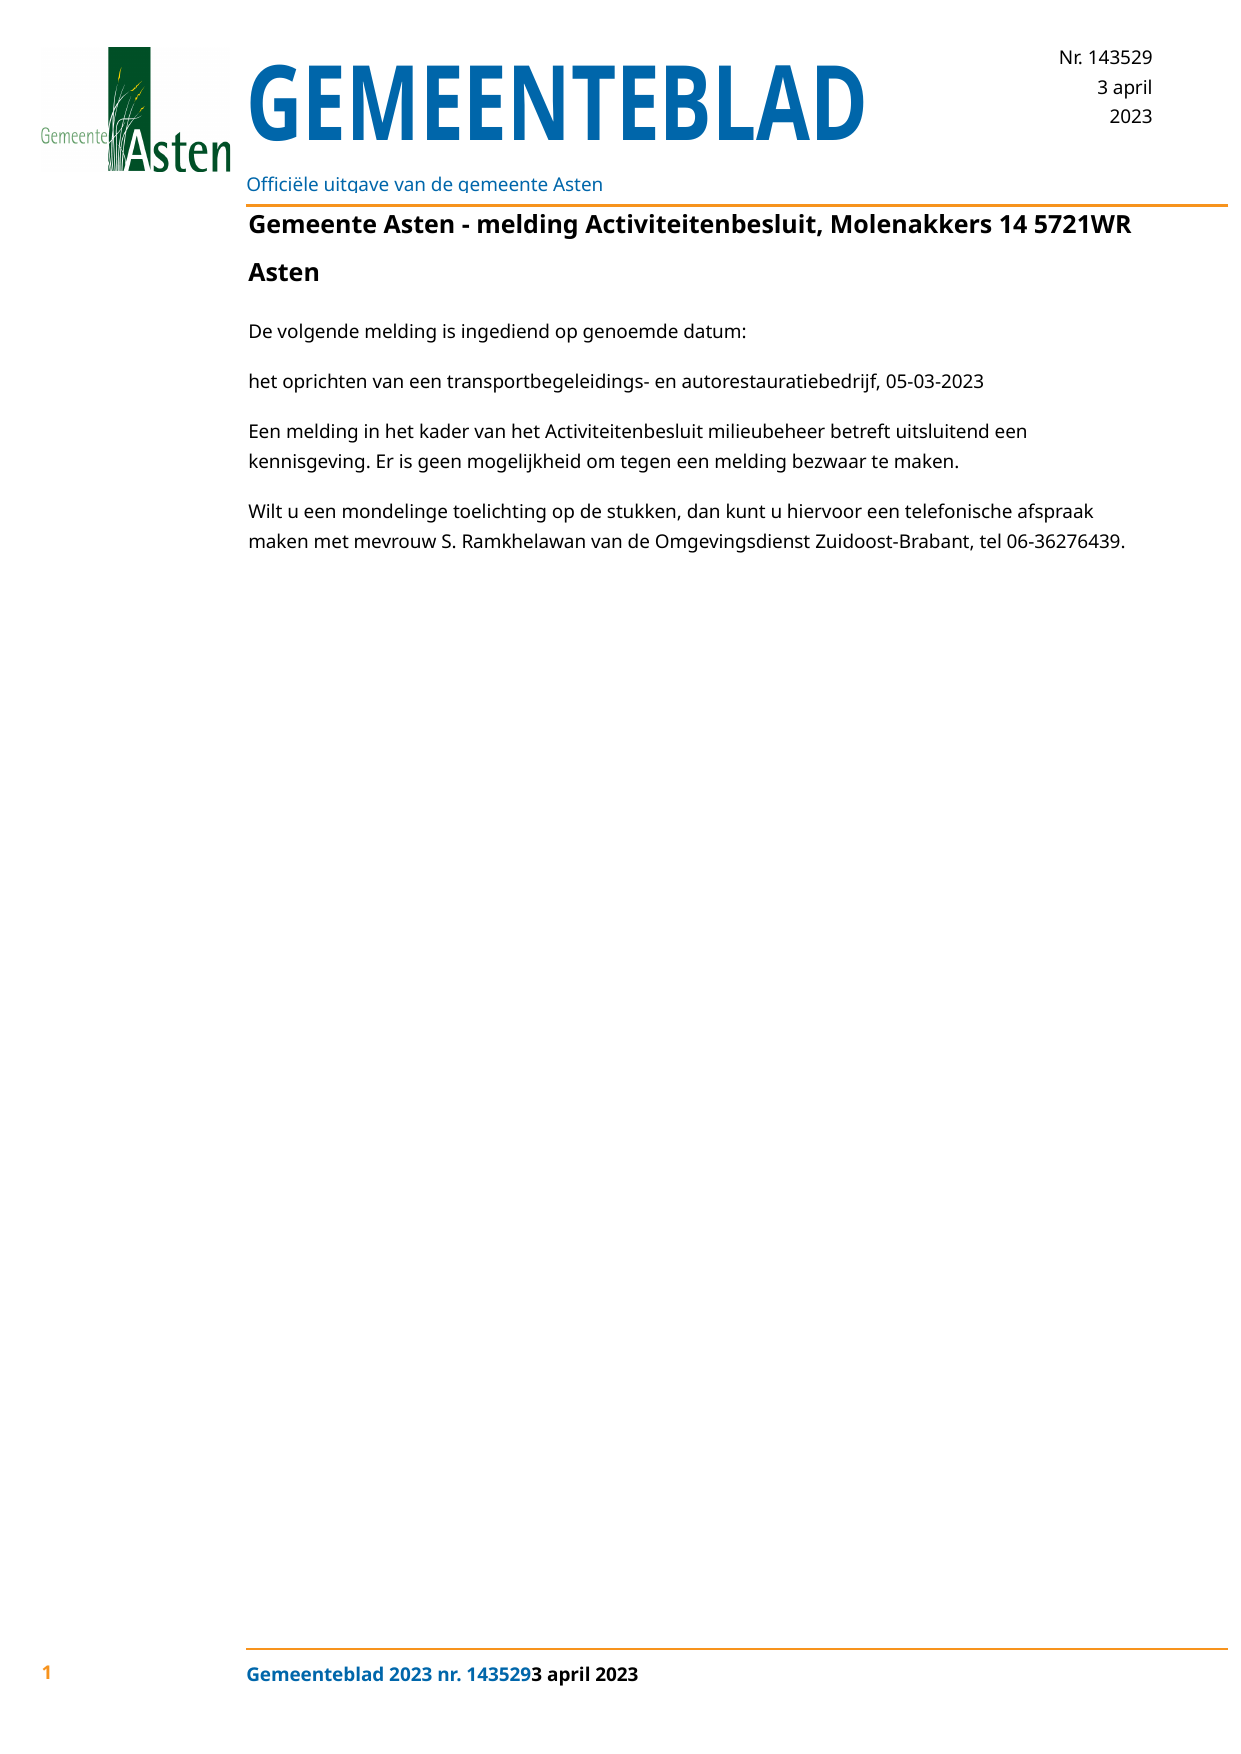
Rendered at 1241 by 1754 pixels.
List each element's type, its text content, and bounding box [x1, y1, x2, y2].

text Een melding in het kader van het Activiteitenbesluit milieubeheer betreft uitsluitend een kennisgeving. Er is geen mogelijkheid om tegen een melding bezwaar te maken. [248, 419, 1152, 474]
text Gemeente Asten - melding Activiteitenbesluit, Molenakkers 14 5721WR Asten [248, 207, 1152, 288]
text Wilt u een mondelinge toelichting op de stukken, dan kunt u hiervoor een telefonische afspraak maken met mevrouw S. Ramkhelawan van de Omgevingsdienst Zuidoost-Brabant, tel 06-36276439. [248, 499, 1152, 554]
text De volgende melding is ingediend op genoemde datum: [248, 318, 1152, 344]
picture [41, 47, 231, 172]
text het oprichten van een transportbegeleidings- en autorestauratiebedrijf, 05-03-2023 [248, 368, 1152, 394]
